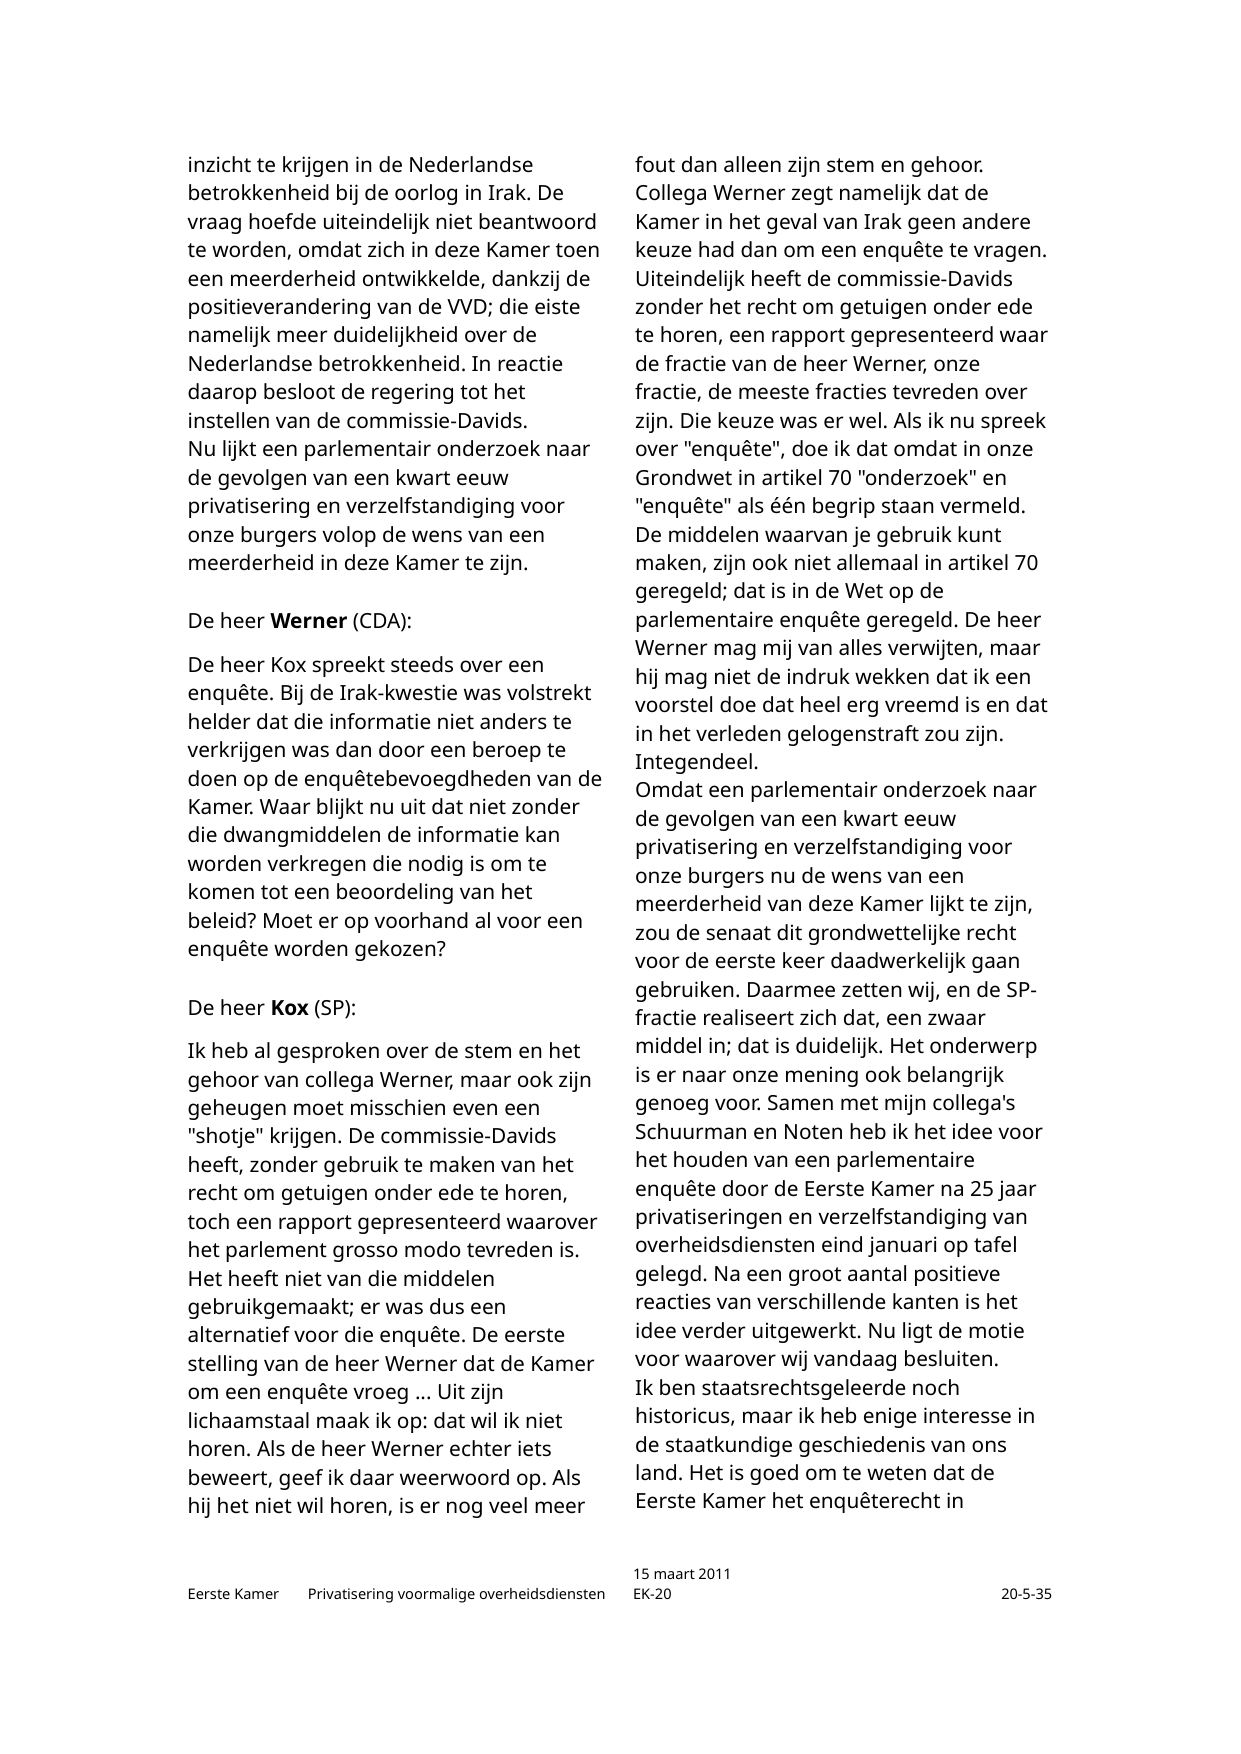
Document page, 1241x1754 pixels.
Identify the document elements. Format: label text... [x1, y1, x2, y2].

text Ik heb al gesproken over de stem en het gehoor van collega Werner, maar ook zijn geheugen moet misschien even een "shotje" krijgen. De commissie-Davids heeft, zonder gebruik te maken van het recht om getuigen onder ede te horen, toch een rapport gepresenteerd waarover het parlement grosso modo tevreden is. Het heeft niet van die middelen gebruikgemaakt; er was dus een alternatief voor die enquête. De eerste stelling van de heer Werner dat de Kamer om een enquête vroeg ... Uit zijn lichaamstaal maak ik op: dat wil ik niet horen. Als de heer Werner echter iets beweert, geef ik daar weerwoord op. Als hij het niet wil horen, is er nog veel meer [187, 1036, 605, 1520]
text fout dan alleen zijn stem en gehoor. Collega Werner zegt namelijk dat de Kamer in het geval van Irak geen andere keuze had dan om een enquête te vragen. Uiteindelijk heeft de commissie-Davids zonder het recht om getuigen onder ede te horen, een rapport gepresenteerd waar de fractie van de heer Werner, onze fractie, de meeste fracties tevreden over zijn. Die keuze was er wel. Als ik nu spreek over "enquête", doe ik dat omdat in onze Grondwet in artikel 70 "onderzoek" en "enquête" als één begrip staan vermeld. De middelen waarvan je gebruik kunt maken, zijn ook niet allemaal in artikel 70 geregeld; dat is in de Wet op de parlementaire enquête geregeld. De heer Werner mag mij van alles verwijten, maar hij mag niet de indruk wekken dat ik een voorstel doe dat heel erg vreemd is en dat in het verleden gelogenstraft zou zijn. Integendeel. [635, 150, 1053, 776]
text Nu lijkt een parlementair onderzoek naar de gevolgen van een kwart eeuw privatisering en verzelfstandiging voor onze burgers volop de wens van een meerderheid in deze Kamer te zijn. [187, 434, 605, 577]
text De heer Werner (CDA): [187, 607, 605, 635]
text De heer Kox (SP): [187, 993, 605, 1021]
text inzicht te krijgen in de Nederlandse betrokkenheid bij de oorlog in Irak. De vraag hoefde uiteindelijk niet beantwoord te worden, omdat zich in deze Kamer toen een meerderheid ontwikkelde, dankzij de positieverandering van de VVD; die eiste namelijk meer duidelijkheid over de Nederlandse betrokkenheid. In reactie daarop besloot de regering tot het instellen van de commissie-Davids. [187, 150, 605, 434]
text Omdat een parlementair onderzoek naar de gevolgen van een kwart eeuw privatisering en verzelfstandiging voor onze burgers nu de wens van een meerderheid van deze Kamer lijkt te zijn, zou de senaat dit grondwettelijke recht voor de eerste keer daadwerkelijk gaan gebruiken. Daarmee zetten wij, en de SP-fractie realiseert zich dat, een zwaar middel in; dat is duidelijk. Het onderwerp is er naar onze mening ook belangrijk genoeg voor. Samen met mijn collega's Schuurman en Noten heb ik het idee voor het houden van een parlementaire enquête door de Eerste Kamer na 25 jaar privatiseringen en verzelfstandiging van overheidsdiensten eind januari op tafel gelegd. Na een groot aantal positieve reacties van verschillende kanten is het idee verder uitgewerkt. Nu ligt de motie voor waarover wij vandaag besluiten. [635, 776, 1053, 1373]
text De heer Kox spreekt steeds over een enquête. Bij de Irak-kwestie was volstrekt helder dat die informatie niet anders te verkrijgen was dan door een beroep te doen op de enquêtebevoegdheden van de Kamer. Waar blijkt nu uit dat niet zonder die dwangmiddelen de informatie kan worden verkregen die nodig is om te komen tot een beoordeling van het beleid? Moet er op voorhand al voor een enquête worden gekozen? [187, 650, 605, 963]
text Ik ben staatsrechtsgeleerde noch historicus, maar ik heb enige interesse in de staatkundige geschiedenis van ons land. Het is goed om te weten dat de Eerste Kamer het enquêterecht in [635, 1373, 1053, 1515]
